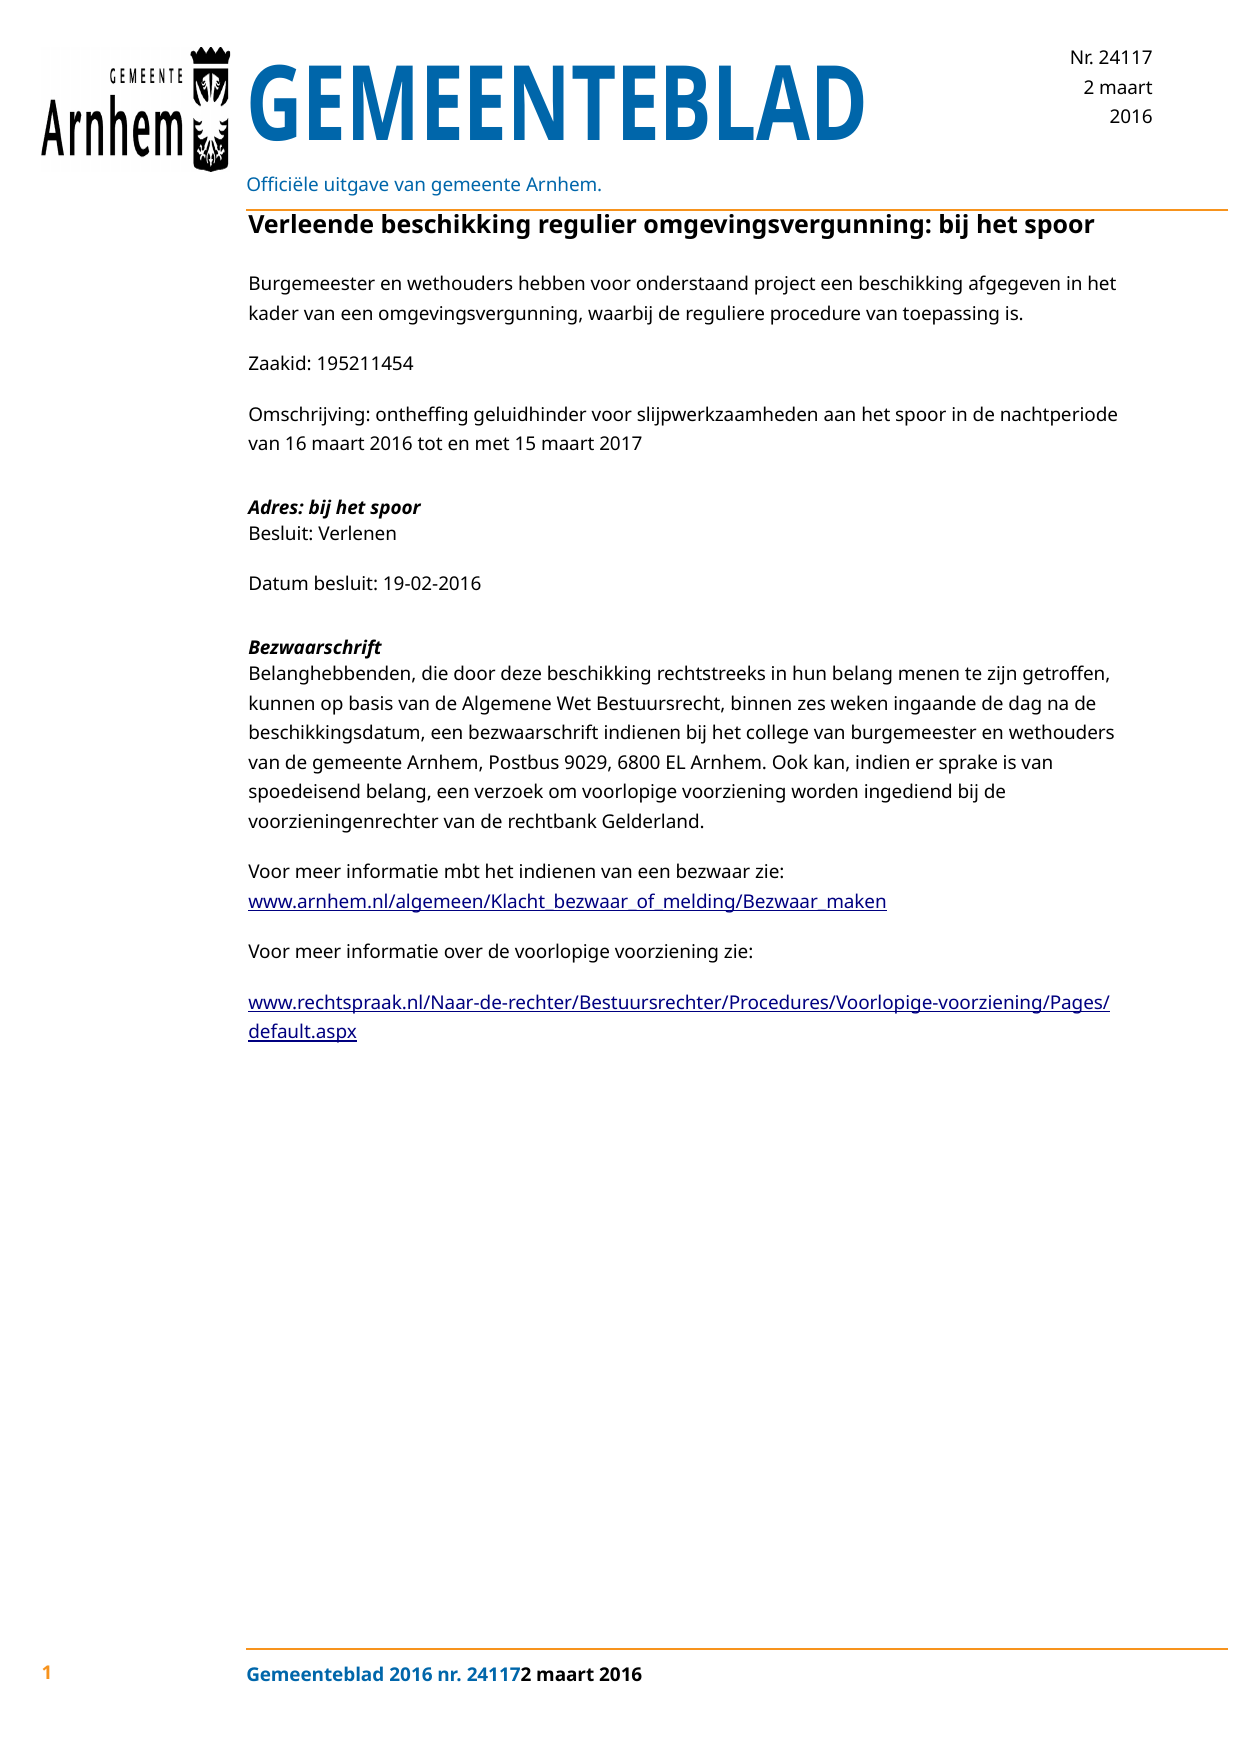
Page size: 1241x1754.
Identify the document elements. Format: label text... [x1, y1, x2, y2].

text Verleende beschikking regulier omgevingsvergunning: bij het spoor [248, 211, 1152, 241]
text Omschrijving: ontheffing geluidhinder voor slijpwerkzaamheden aan het spoor in de nachtperiode van 16 maart 2016 tot en met 15 maart 2017 [248, 401, 1152, 456]
text Belanghebbenden, die door deze beschikking rechtstreeks in hun belang menen te zijn getroffen, kunnen op basis van de Algemene Wet Bestuursrecht, binnen zes weken ingaande de dag na de beschikkingsdatum, een bezwaarschrift indienen bij het college van burgemeester en wethouders van de gemeente Arnhem, Postbus 9029, 6800 EL Arnhem. Ook kan, indien er sprake is van spoedeisend belang, een verzoek om voorlopige voorziening worden ingediend bij de voorzieningenrechter van de rechtbank Gelderland. [248, 660, 1152, 834]
text Burgemeester en wethouders hebben voor onderstaand project een beschikking afgegeven in het kader van een omgevingsvergunning, waarbij de reguliere procedure van toepassing is. [248, 270, 1152, 326]
text www.rechtspraak.nl/Naar-de-rechter/Bestuursrechter/Procedures/Voorlopige-voorziening/Pages/default.aspx [248, 989, 1152, 1044]
text Adres: bij het spoor [248, 494, 1152, 520]
text Zaakid: 195211454 [248, 350, 1152, 376]
text Datum besluit: 19-02-2016 [248, 570, 1152, 596]
text Besluit: Verlenen [248, 520, 1152, 546]
picture [41, 47, 231, 172]
text Bezwaarschrift [248, 634, 1152, 660]
text Voor meer informatie mbt het indienen van een bezwaar zie: www.arnhem.nl/algemeen/Klacht_bezwaar_of_melding/Bezwaar_maken [248, 858, 1152, 914]
text Voor meer informatie over de voorlopige voorziening zie: [248, 938, 1152, 964]
